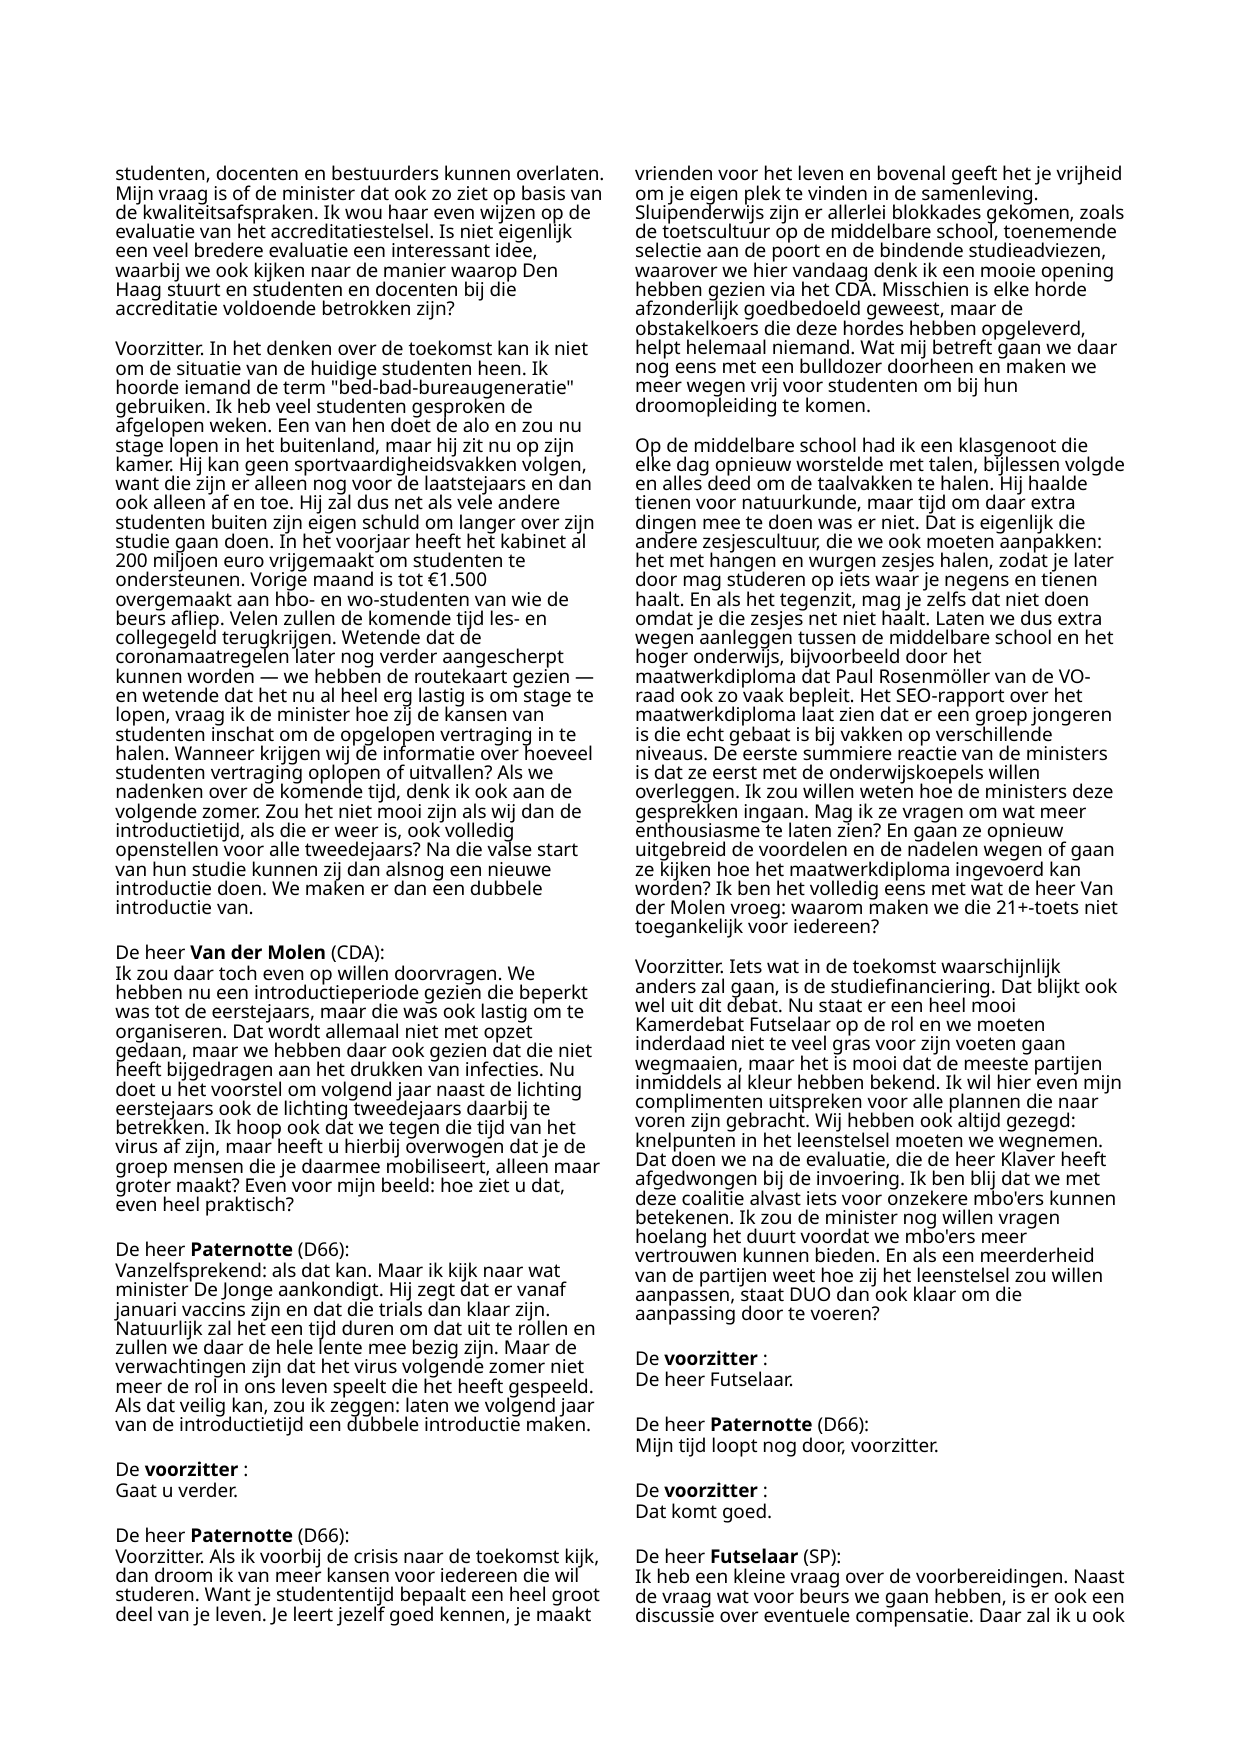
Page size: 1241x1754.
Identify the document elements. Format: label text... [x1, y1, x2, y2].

text De heer Futselaar (SP): [635, 1543, 1125, 1568]
text De heer Van der Molen (CDA): [115, 939, 605, 965]
text Voorzitter. Als ik voorbij de crisis naar de toekomst kijk, dan droom ik van meer kansen voor iedereen die wil studeren. Want je studententijd bepaalt een heel groot deel van je leven. Je leert jezelf goed kennen, je maakt [115, 1548, 605, 1625]
text Dat komt goed. [635, 1503, 1125, 1522]
text Ik heb een kleine vraag over de voorbereidingen. Naast de vraag wat voor beurs we gaan hebben, is er ook een discussie over eventuele compensatie. Daar zal ik u ook [635, 1568, 1125, 1626]
text vrienden voor het leven en bovenal geeft het je vrijheid om je eigen plek te vinden in de samenleving. Sluipenderwijs zijn er allerlei blokkades gekomen, zoals de toetscultuur op de middelbare school, toenemende selectie aan de poort en de bindende studieadviezen, waarover we hier vandaag denk ik een mooie opening hebben gezien via het CDA. Misschien is elke horde afzonderlijk goedbedoeld geweest, maar de obstakelkoers die deze hordes hebben opgeleverd, helpt helemaal niemand. Wat mij betreft gaan we daar nog eens met een bulldozer doorheen en maken we meer wegen vrij voor studenten om bij hun droomopleiding te komen. [635, 165, 1125, 416]
text De heer Paternotte (D66): [115, 1236, 605, 1262]
text Voorzitter. Iets wat in de toekomst waarschijnlijk anders zal gaan, is de studiefinanciering. Dat blijkt ook wel uit dit debat. Nu staat er een heel mooi Kamerdebat Futselaar op de rol en we moeten inderdaad niet te veel gras voor zijn voeten gaan wegmaaien, maar het is mooi dat de meeste partijen inmiddels al kleur hebben bekend. Ik wil hier even mijn complimenten uitspreken voor alle plannen die naar voren zijn gebracht. Wij hebben ook altijd gezegd: knelpunten in het leenstelsel moeten we wegnemen. Dat doen we na de evaluatie, die de heer Klaver heeft afgedwongen bij de invoering. Ik ben blij dat we met deze coalitie alvast iets voor onzekere mbo'ers kunnen betekenen. Ik zou de minister nog willen vragen hoelang het duurt voordat we mbo'ers meer vertrouwen kunnen bieden. En als een meerderheid van de partijen weet hoe zij het leenstelsel zou willen aanpassen, staat DUO dan ook klaar om die aanpassing door te voeren? [635, 958, 1125, 1324]
text De voorzitter : [115, 1456, 605, 1482]
text studenten, docenten en bestuurders kunnen overlaten. Mijn vraag is of de minister dat ook zo ziet op basis van de kwaliteitsafspraken. Ik wou haar even wijzen op de evaluatie van het accreditatiestelsel. Is niet eigenlijk een veel bredere evaluatie een interessant idee, waarbij we ook kijken naar de manier waarop Den Haag stuurt en studenten en docenten bij die accreditatie voldoende betrokken zijn? [115, 165, 605, 319]
text Gaat u verder. [115, 1482, 605, 1501]
text De heer Paternotte (D66): [635, 1411, 1125, 1437]
text Mijn tijd loopt nog door, voorzitter. [635, 1437, 1125, 1456]
text Op de middelbare school had ik een klasgenoot die elke dag opnieuw worstelde met talen, bijlessen volgde en alles deed om de taalvakken te halen. Hij haalde tienen voor natuurkunde, maar tijd om daar extra dingen mee te doen was er niet. Dat is eigenlijk die andere zesjescultuur, die we ook moeten aanpakken: het met hangen en wurgen zesjes halen, zodat je later door mag studeren op iets waar je negens en tienen haalt. En als het tegenzit, mag je zelfs dat niet doen omdat je die zesjes net niet haalt. Laten we dus extra wegen aanleggen tussen de middelbare school en het hoger onderwijs, bijvoorbeeld door het maatwerkdiploma dat Paul Rosenmöller van de VO-raad ook zo vaak bepleit. Het SEO-rapport over het maatwerkdiploma laat zien dat er een groep jongeren is die echt gebaat is bij vakken op verschillende niveaus. De eerste summiere reactie van de ministers is dat ze eerst met de onderwijskoepels willen overleggen. Ik zou willen weten hoe de ministers deze gesprekken ingaan. Mag ik ze vragen om wat meer enthousiasme te laten zien? En gaan ze opnieuw uitgebreid de voordelen en de nadelen wegen of gaan ze kijken hoe het maatwerkdiploma ingevoerd kan worden? Ik ben het volledig eens met wat de heer Van der Molen vroeg: waarom maken we die 21+-toets niet toegankelijk voor iedereen? [635, 437, 1125, 938]
text Ik zou daar toch even op willen doorvragen. We hebben nu een introductieperiode gezien die beperkt was tot de eerstejaars, maar die was ook lastig om te organiseren. Dat wordt allemaal niet met opzet gedaan, maar we hebben daar ook gezien dat die niet heeft bijgedragen aan het drukken van infecties. Nu doet u het voorstel om volgend jaar naast de lichting eerstejaars ook de lichting tweedejaars daarbij te betrekken. Ik hoop ook dat we tegen die tijd van het virus af zijn, maar heeft u hierbij overwogen dat je de groep mensen die je daarmee mobiliseert, alleen maar groter maakt? Even voor mijn beeld: hoe ziet u dat, even heel praktisch? [115, 965, 605, 1215]
text De voorzitter : [635, 1345, 1125, 1371]
text Vanzelfsprekend: als dat kan. Maar ik kijk naar wat minister De Jonge aankondigt. Hij zegt dat er vanaf januari vaccins zijn en dat die trials dan klaar zijn. Natuurlijk zal het een tijd duren om dat uit te rollen en zullen we daar de hele lente mee bezig zijn. Maar de verwachtingen zijn dat het virus volgende zomer niet meer de rol in ons leven speelt die het heeft gespeeld. Als dat veilig kan, zou ik zeggen: laten we volgend jaar van de introductietijd een dubbele introductie maken. [115, 1262, 605, 1435]
text De heer Paternotte (D66): [115, 1522, 605, 1548]
text De heer Futselaar. [635, 1371, 1125, 1390]
text Voorzitter. In het denken over de toekomst kan ik niet om de situatie van de huidige studenten heen. Ik hoorde iemand de term "bed-bad-bureaugeneratie" gebruiken. Ik heb veel studenten gesproken de afgelopen weken. Een van hen doet de alo en zou nu stage lopen in het buitenland, maar hij zit nu op zijn kamer. Hij kan geen sportvaardigheidsvakken volgen, want die zijn er alleen nog voor de laatstejaars en dan ook alleen af en toe. Hij zal dus net als vele andere studenten buiten zijn eigen schuld om langer over zijn studie gaan doen. In het voorjaar heeft het kabinet al 200 miljoen euro vrijgemaakt om studenten te ondersteunen. Vorige maand is tot €1.500 overgemaakt aan hbo- en wo-studenten van wie de beurs afliep. Velen zullen de komende tijd les- en collegegeld terugkrijgen. Wetende dat de coronamaatregelen later nog verder aangescherpt kunnen worden — we hebben de routekaart gezien — en wetende dat het nu al heel erg lastig is om stage te lopen, vraag ik de minister hoe zij de kansen van studenten inschat om de opgelopen vertraging in te halen. Wanneer krijgen wij de informatie over hoeveel studenten vertraging oplopen of uitvallen? Als we nadenken over de komende tijd, denk ik ook aan de volgende zomer. Zou het niet mooi zijn als wij dan de introductietijd, als die er weer is, ook volledig openstellen voor alle tweedejaars? Na die valse start van hun studie kunnen zij dan alsnog een nieuwe introductie doen. We maken er dan een dubbele introductie van. [115, 340, 605, 918]
text De voorzitter : [635, 1477, 1125, 1503]
